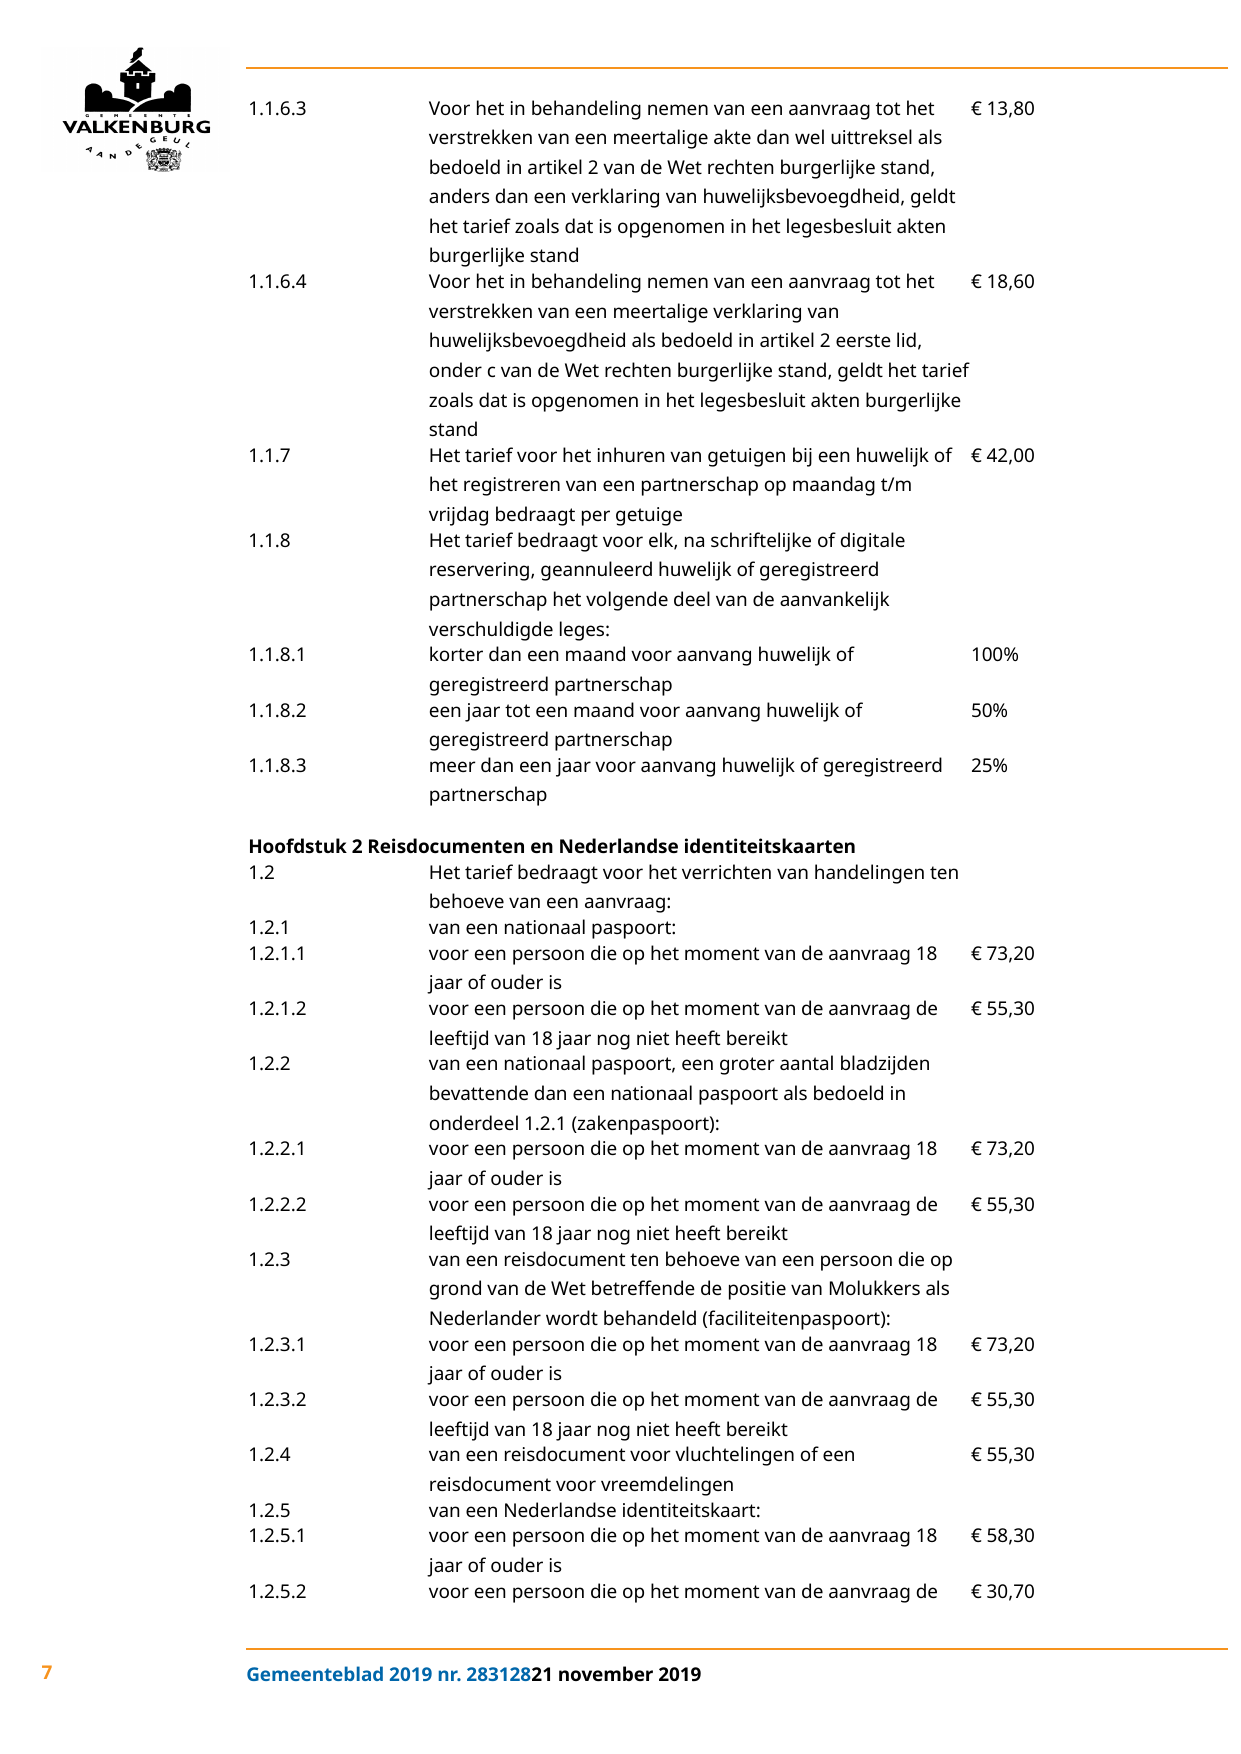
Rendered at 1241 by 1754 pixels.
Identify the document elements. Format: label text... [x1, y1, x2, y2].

table_cell voor een persoon die op het moment van de aanvraag 18 jaar of ouder is [429, 1523, 971, 1578]
table_cell 1.2.5 [248, 1497, 429, 1523]
table_cell 1.2.3.2 [248, 1386, 429, 1442]
table_cell [971, 914, 1152, 940]
table_cell voor een persoon die op het moment van de aanvraag de leeftijd van 18 jaar nog niet heeft bereikt [429, 995, 971, 1051]
table_cell 1.1.6.4 [248, 269, 429, 442]
table_cell [971, 833, 1152, 859]
table_cell 1.2.4 [248, 1442, 429, 1497]
table_cell Het tarief bedraagt voor elk, na schriftelijke of digitale reservering, geannuleerd huwelijk of geregistreerd partnerschap het volgende deel van de aanvankelijk verschuldigde leges: [429, 527, 971, 641]
table_cell € 55,30 [971, 1191, 1152, 1246]
picture [41, 47, 231, 172]
table_cell [971, 527, 1152, 641]
table_cell [971, 1051, 1152, 1135]
table_cell 1.2.3.1 [248, 1331, 429, 1386]
table_cell 1.2.1 [248, 914, 429, 940]
table_cell [971, 859, 1152, 914]
table_cell [971, 808, 1152, 833]
table_cell € 13,80 [971, 95, 1152, 268]
table_cell 1.2.1.2 [248, 995, 429, 1051]
table_cell van een nationaal paspoort: [429, 914, 971, 940]
table_cell voor een persoon die op het moment van de aanvraag de leeftijd van 18 jaar nog niet heeft bereikt [429, 1386, 971, 1442]
table_cell een jaar tot een maand voor aanvang huwelijk of geregistreerd partnerschap [429, 697, 971, 752]
table_cell 1.2.5.2 [248, 1578, 429, 1604]
table_cell [971, 1497, 1152, 1523]
table_cell Hoofdstuk 2 Reisdocumenten en Nederlandse identiteitskaarten [248, 833, 971, 859]
table_cell € 42,00 [971, 442, 1152, 527]
table_cell Het tarief voor het inhuren van getuigen bij een huwelijk of het registreren van een partnerschap op maandag t/m vrijdag bedraagt per getuige [429, 442, 971, 527]
table_cell van een Nederlandse identiteitskaart: [429, 1497, 971, 1523]
table_cell voor een persoon die op het moment van de aanvraag de [429, 1578, 971, 1604]
table_cell 50% [971, 697, 1152, 752]
table_cell voor een persoon die op het moment van de aanvraag 18 jaar of ouder is [429, 940, 971, 995]
table_cell 1.2.3 [248, 1246, 429, 1331]
table_cell Voor het in behandeling nemen van een aanvraag tot het verstrekken van een meertalige akte dan wel uittreksel als bedoeld in artikel 2 van de Wet rechten burgerlijke stand, anders dan een verklaring van huwelijksbevoegdheid, geldt het tarief zoals dat is opgenomen in het legesbesluit akten burgerlijke stand [429, 95, 971, 268]
table_cell € 73,20 [971, 940, 1152, 995]
table_cell [248, 808, 971, 833]
table_cell € 18,60 [971, 269, 1152, 442]
table_cell 1.1.6.3 [248, 95, 429, 268]
table_cell 100% [971, 641, 1152, 697]
table_cell 1.1.7 [248, 442, 429, 527]
table_cell € 55,30 [971, 995, 1152, 1051]
table_cell 25% [971, 752, 1152, 807]
table_cell Het tarief bedraagt voor het verrichten van handelingen ten behoeve van een aanvraag: [429, 859, 971, 914]
table_cell voor een persoon die op het moment van de aanvraag 18 jaar of ouder is [429, 1331, 971, 1386]
table_cell € 73,20 [971, 1331, 1152, 1386]
table_cell € 58,30 [971, 1523, 1152, 1578]
table_cell Voor het in behandeling nemen van een aanvraag tot het verstrekken van een meertalige verklaring van huwelijksbevoegdheid als bedoeld in artikel 2 eerste lid, onder c van de Wet rechten burgerlijke stand, geldt het tarief zoals dat is opgenomen in het legesbesluit akten burgerlijke stand [429, 269, 971, 442]
table_cell korter dan een maand voor aanvang huwelijk of geregistreerd partnerschap [429, 641, 971, 697]
table_cell € 73,20 [971, 1135, 1152, 1191]
table_cell 1.2 [248, 859, 429, 914]
table_cell voor een persoon die op het moment van de aanvraag 18 jaar of ouder is [429, 1135, 971, 1191]
table_cell meer dan een jaar voor aanvang huwelijk of geregistreerd partnerschap [429, 752, 971, 807]
table_cell van een reisdocument voor vluchtelingen of een reisdocument voor vreemdelingen [429, 1442, 971, 1497]
table_cell 1.1.8.1 [248, 641, 429, 697]
table_cell 1.1.8 [248, 527, 429, 641]
table_cell [971, 1246, 1152, 1331]
table_cell 1.2.2 [248, 1051, 429, 1135]
table_cell € 55,30 [971, 1386, 1152, 1442]
table_cell 1.2.2.1 [248, 1135, 429, 1191]
table_cell voor een persoon die op het moment van de aanvraag de leeftijd van 18 jaar nog niet heeft bereikt [429, 1191, 971, 1246]
table_cell € 30,70 [971, 1578, 1152, 1604]
table_cell 1.1.8.2 [248, 697, 429, 752]
table_cell 1.2.2.2 [248, 1191, 429, 1246]
table_cell van een nationaal paspoort, een groter aantal bladzijden bevattende dan een nationaal paspoort als bedoeld in onderdeel 1.2.1 (zakenpaspoort): [429, 1051, 971, 1135]
table_cell € 55,30 [971, 1442, 1152, 1497]
table_cell 1.2.5.1 [248, 1523, 429, 1578]
table_cell 1.2.1.1 [248, 940, 429, 995]
table_cell 1.1.8.3 [248, 752, 429, 807]
table_cell van een reisdocument ten behoeve van een persoon die op grond van de Wet betreffende de positie van Molukkers als Nederlander wordt behandeld (faciliteitenpaspoort): [429, 1246, 971, 1331]
